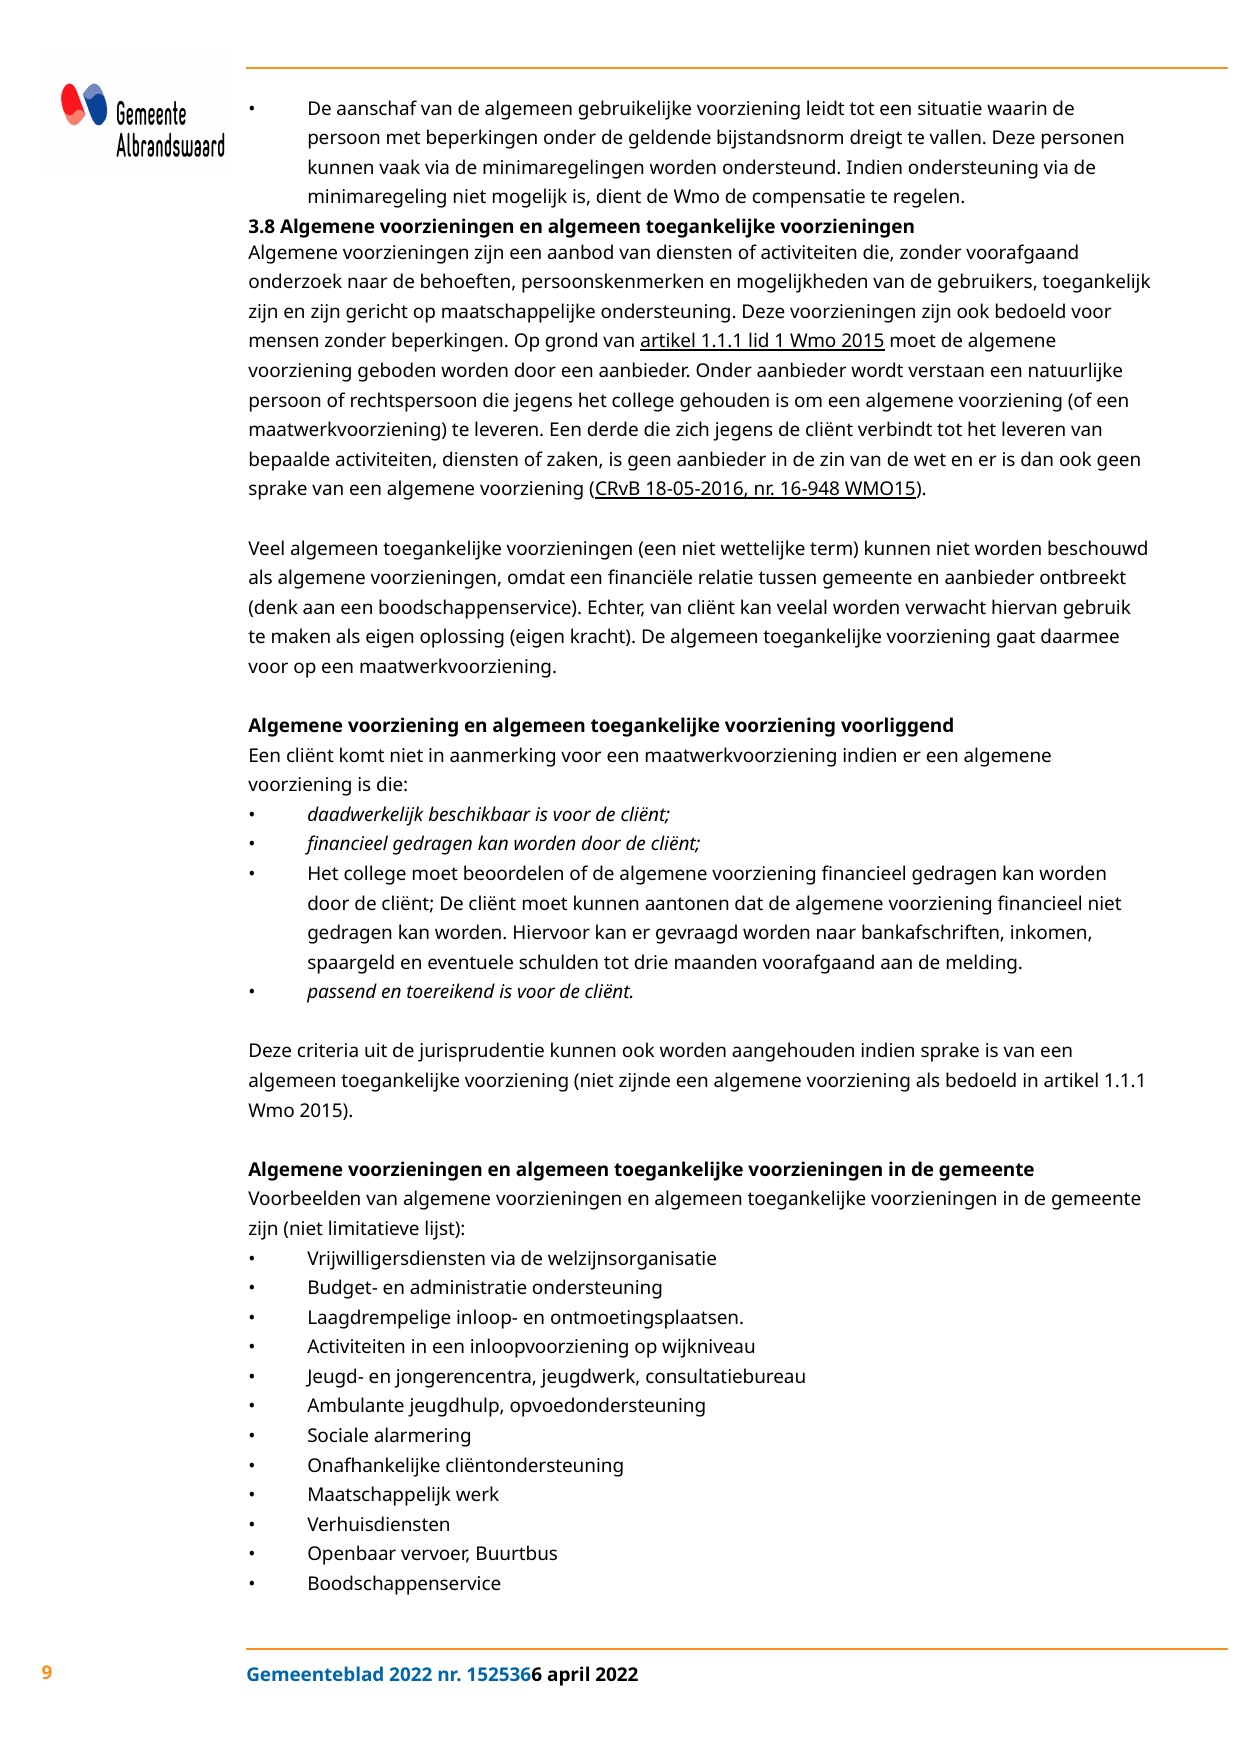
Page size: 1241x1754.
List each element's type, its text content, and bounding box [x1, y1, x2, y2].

list Sociale alarmering [248, 1422, 1152, 1448]
list Boodschappenservice [248, 1570, 1152, 1596]
text Deze criteria uit de jurisprudentie kunnen ook worden aangehouden indien sprake is van een algemeen toegankelijke voorziening (niet zijnde een algemene voorziening als bedoeld in artikel 1.1.1 Wmo 2015). [248, 1038, 1152, 1122]
list Laagdrempelige inloop- en ontmoetingsplaatsen. [248, 1304, 1152, 1329]
text Algemene voorzieningen zijn een aanbod van diensten of activiteiten die, zonder voorafgaand onderzoek naar de behoeften, persoonskenmerken en mogelijkheden van de gebruikers, toegankelijk zijn en zijn gericht op maatschappelijke ondersteuning. Deze voorzieningen zijn ook bedoeld voor mensen zonder beperkingen. Op grond van artikel 1.1.1 lid 1 Wmo 2015 moet de algemene voorziening geboden worden door een aanbieder. Onder aanbieder wordt verstaan een natuurlijke persoon of rechtspersoon die jegens het college gehouden is om een algemene voorziening (of een maatwerkvoorziening) te leveren. Een derde die zich jegens de cliënt verbindt tot het leveren van bepaalde activiteiten, diensten of zaken, is geen aanbieder in de zin van de wet en er is dan ook geen sprake van een algemene voorziening (CRvB 18-05-2016, nr. 16-948 WMO15). [248, 239, 1152, 501]
text Algemene voorziening en algemeen toegankelijke voorziening voorliggend [248, 712, 1152, 738]
list De aanschaf van de algemeen gebruikelijke voorziening leidt tot een situatie waarin de persoon met beperkingen onder de geldende bijstandsnorm dreigt te vallen. Deze personen kunnen vaak via de minimaregelingen worden ondersteund. Indien ondersteuning via de minimaregeling niet mogelijk is, dient de Wmo de compensatie te regelen. [248, 95, 1152, 209]
text Veel algemeen toegankelijke voorzieningen (een niet wettelijke term) kunnen niet worden beschouwd als algemene voorzieningen, omdat een financiële relatie tussen gemeente en aanbieder ontbreekt (denk aan een boodschappenservice). Echter, van cliënt kan veelal worden verwacht hiervan gebruik te maken als eigen oplossing (eigen kracht). De algemeen toegankelijke voorziening gaat daarmee voor op een maatwerkvoorziening. [248, 535, 1152, 679]
list Het college moet beoordelen of de algemene voorziening financieel gedragen kan worden door de cliënt; De cliënt moet kunnen aantonen dat de algemene voorziening financieel niet gedragen kan worden. Hiervoor kan er gevraagd worden naar bankafschriften, inkomen, spaargeld en eventuele schulden tot drie maanden voorafgaand aan de melding. [248, 860, 1152, 974]
list Vrijwilligersdiensten via de welzijnsorganisatie [248, 1245, 1152, 1270]
text 3.8 Algemene voorzieningen en algemeen toegankelijke voorzieningen [248, 213, 1152, 239]
list Budget- en administratie ondersteuning [248, 1274, 1152, 1300]
text Een cliënt komt niet in aanmerking voor een maatwerkvoorziening indien er een algemene voorziening is die: [248, 742, 1152, 797]
list Verhuisdiensten [248, 1511, 1152, 1537]
text Voorbeelden van algemene voorzieningen en algemeen toegankelijke voorzieningen in de gemeente zijn (niet limitatieve lijst): [248, 1186, 1152, 1241]
picture [41, 47, 231, 172]
list passend en toereikend is voor de cliënt. [248, 978, 1152, 1004]
list Openbaar vervoer, Buurtbus [248, 1541, 1152, 1566]
list financieel gedragen kan worden door de cliënt; [248, 831, 1152, 856]
list Maatschappelijk werk [248, 1481, 1152, 1507]
text Algemene voorzieningen en algemeen toegankelijke voorzieningen in de gemeente [248, 1156, 1152, 1182]
list daadwerkelijk beschikbaar is voor de cliënt; [248, 801, 1152, 827]
list Ambulante jeugdhulp, opvoedondersteuning [248, 1393, 1152, 1418]
list Jeugd- en jongerencentra, jeugdwerk, consultatiebureau [248, 1363, 1152, 1389]
list Activiteiten in een inloopvoorziening op wijkniveau [248, 1333, 1152, 1359]
list Onafhankelijke cliëntondersteuning [248, 1452, 1152, 1477]
